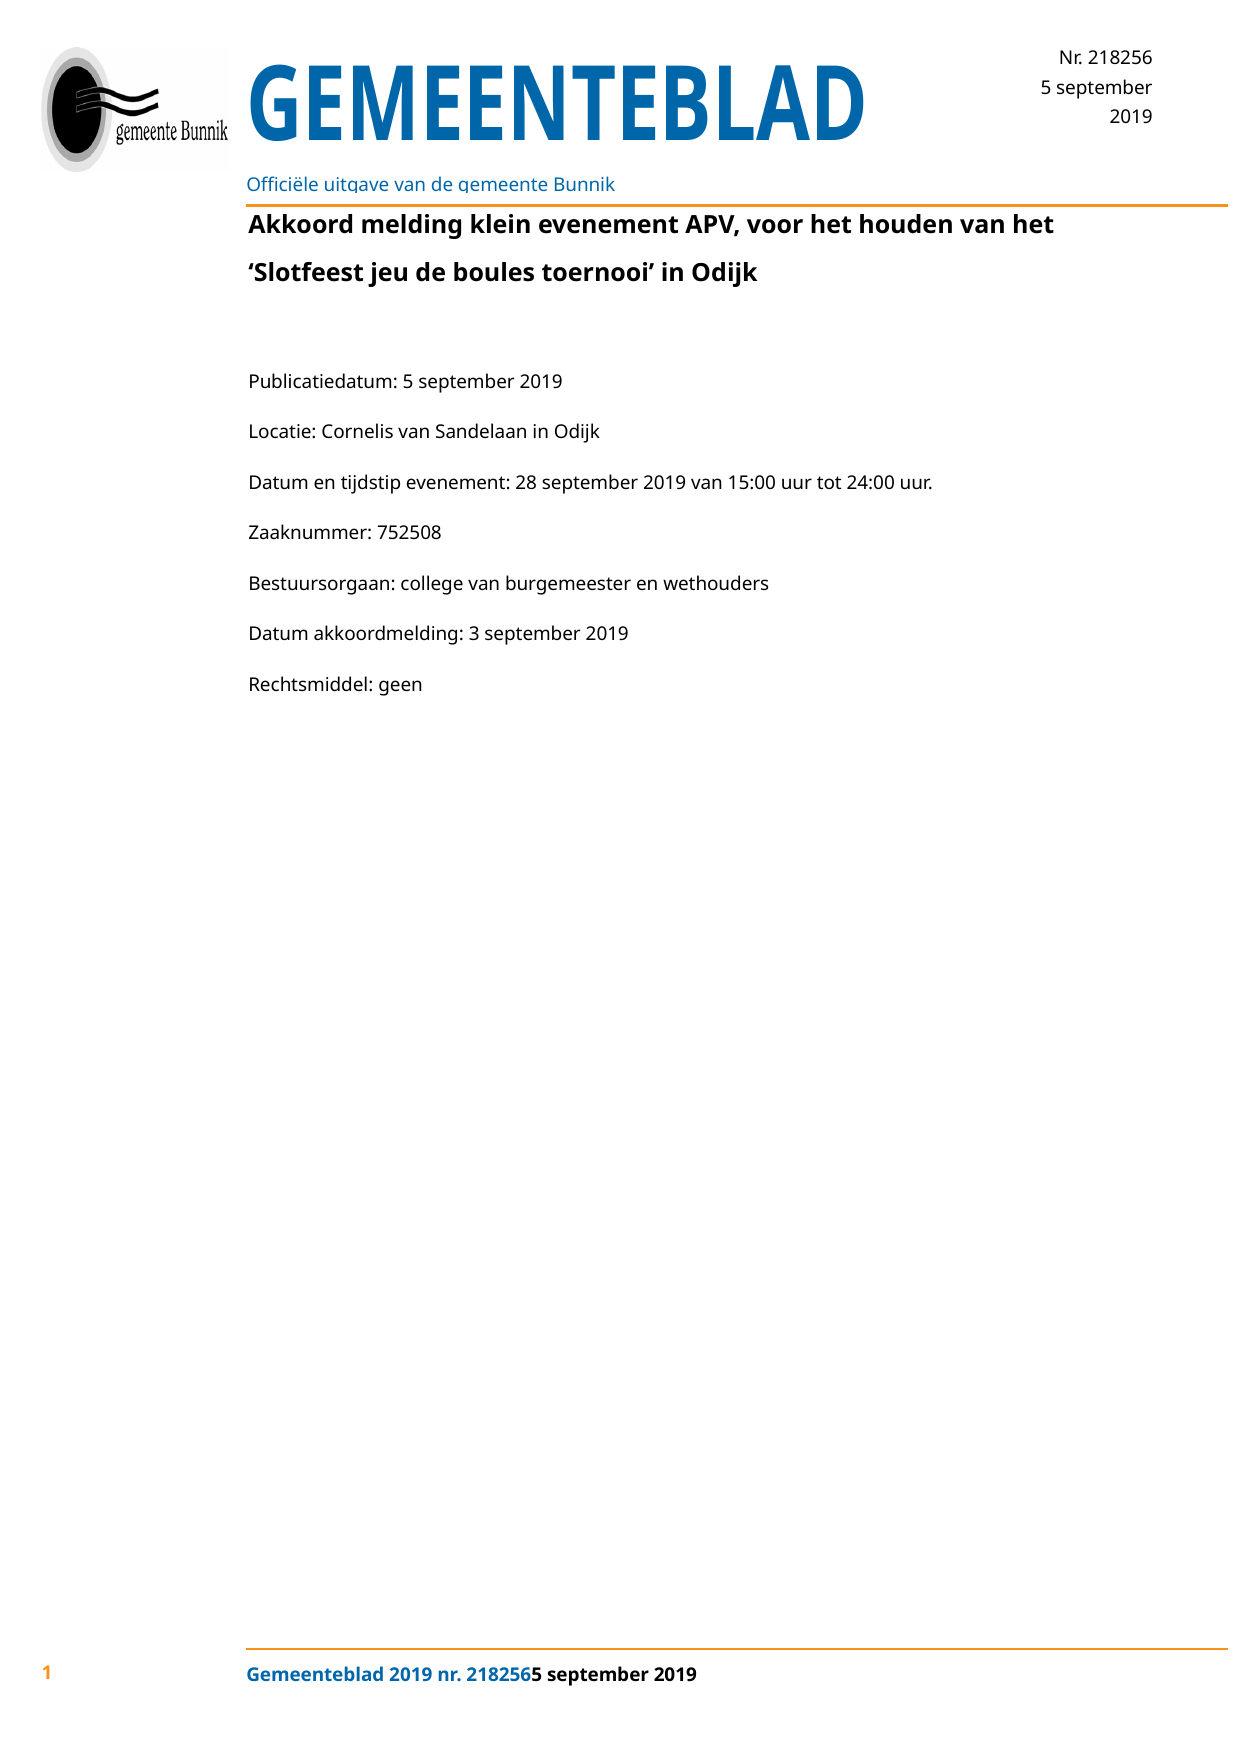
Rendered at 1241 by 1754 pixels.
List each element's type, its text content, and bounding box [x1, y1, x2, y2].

picture [41, 47, 231, 172]
text Rechtsmiddel: geen [248, 671, 1152, 697]
text Publicatiedatum: 5 september 2019 [248, 368, 1152, 394]
text Datum akkoordmelding: 3 september 2019 [248, 620, 1152, 646]
text Locatie: Cornelis van Sandelaan in Odijk [248, 419, 1152, 444]
text Bestuursorgaan: college van burgemeester en wethouders [248, 570, 1152, 596]
text Zaaknummer: 752508 [248, 519, 1152, 545]
text Akkoord melding klein evenement APV, voor het houden van het ‘Slotfeest jeu de boules toernooi’ in Odijk [248, 207, 1152, 288]
text Datum en tijdstip evenement: 28 september 2019 van 15:00 uur tot 24:00 uur. [248, 469, 1152, 495]
